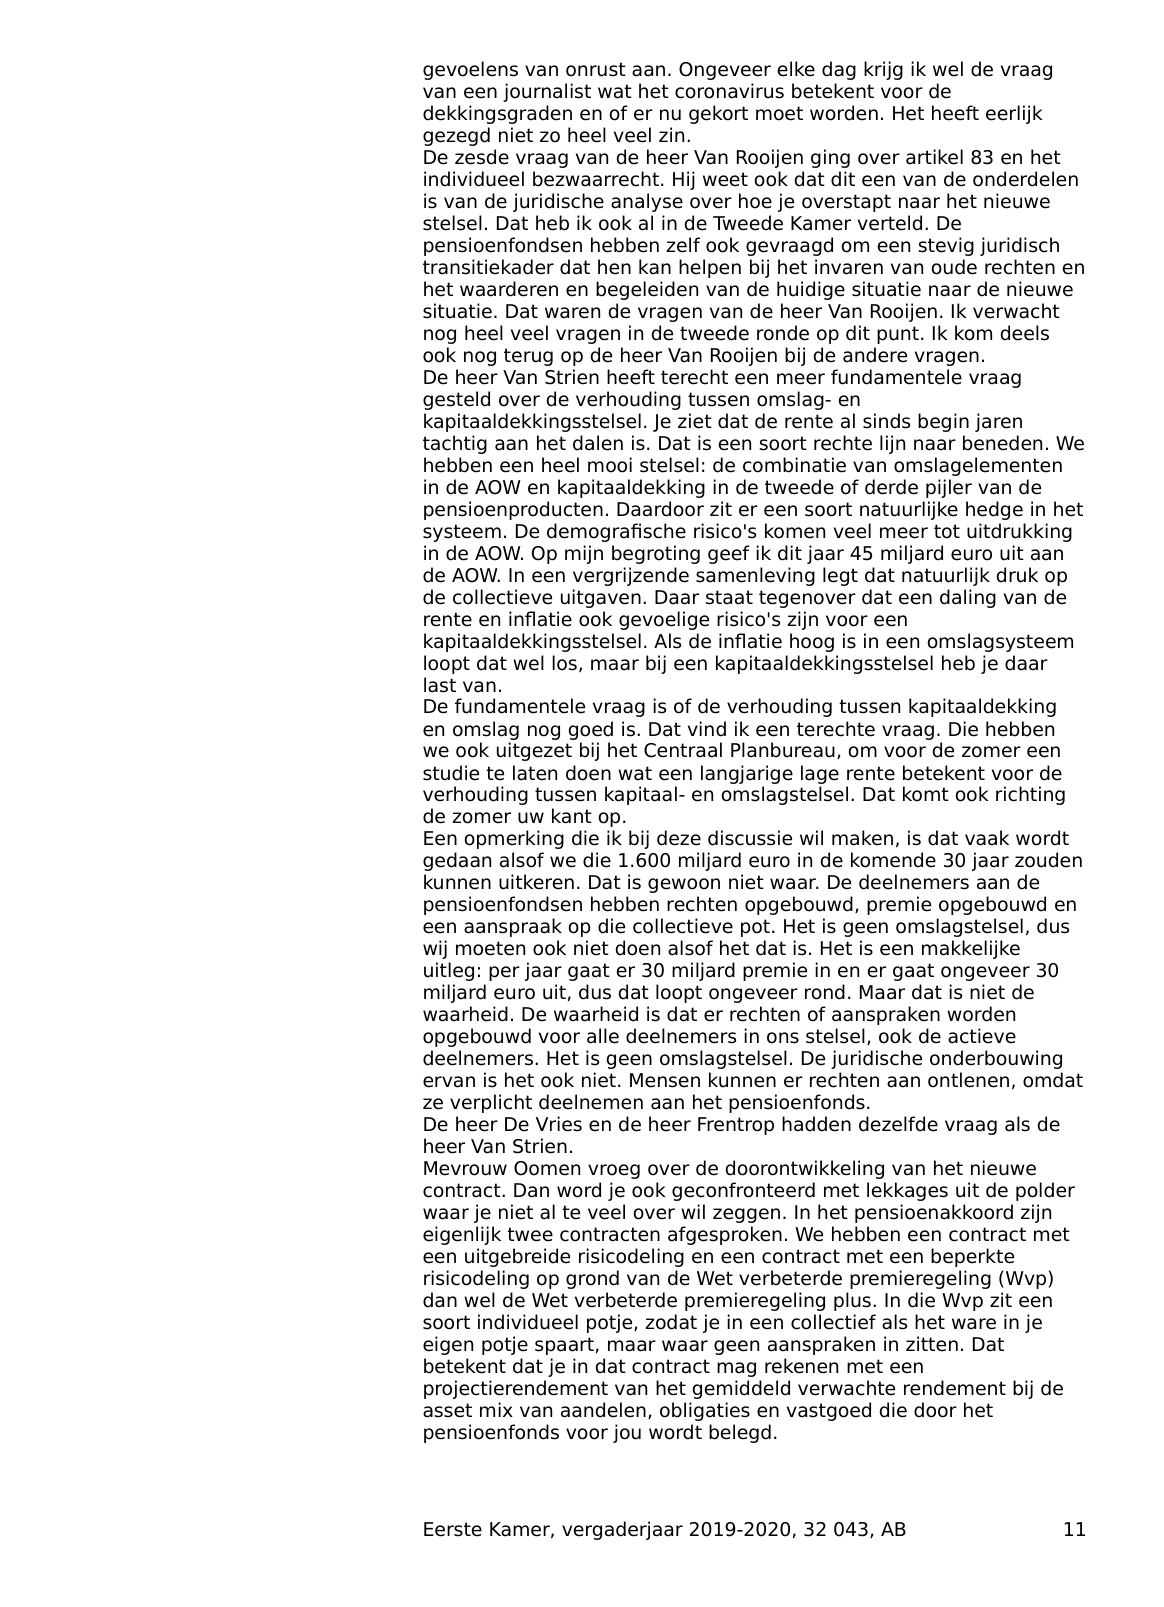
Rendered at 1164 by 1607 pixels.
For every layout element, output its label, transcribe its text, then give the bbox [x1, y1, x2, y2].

text De zesde vraag van de heer Van Rooijen ging over artikel 83 en het individueel bezwaarrecht. Hij weet ook dat dit een van de onderdelen is van de juridische analyse over hoe je overstapt naar het nieuwe stelsel. Dat heb ik ook al in de Tweede Kamer verteld. De pensioenfondsen hebben zelf ook gevraagd om een stevig juridisch transitiekader dat hen kan helpen bij het invaren van oude rechten en het waarderen en begeleiden van de huidige situatie naar de nieuwe situatie. Dat waren de vragen van de heer Van Rooijen. Ik verwacht nog heel veel vragen in de tweede ronde op dit punt. Ik kom deels ook nog terug op de heer Van Rooijen bij de andere vragen. [422, 147, 1087, 367]
text Mevrouw Oomen vroeg over de doorontwikkeling van het nieuwe contract. Dan word je ook geconfronteerd met lekkages uit de polder waar je niet al te veel over wil zeggen. In het pensioenakkoord zijn eigenlijk twee contracten afgesproken. We hebben een contract met een uitgebreide risicodeling en een contract met een beperkte risicodeling op grond van de Wet verbeterde premieregeling (Wvp) dan wel de Wet verbeterde premieregeling plus. In die Wvp zit een soort individueel potje, zodat je in een collectief als het ware in je eigen potje spaart, maar waar geen aanspraken in zitten. Dat betekent dat je in dat contract mag rekenen met een projectierendement van het gemiddeld verwachte rendement bij de asset mix van aandelen, obligaties en vastgoed die door het pensioenfonds voor jou wordt belegd. [422, 1158, 1087, 1444]
text De heer De Vries en de heer Frentrop hadden dezelfde vraag als de heer Van Strien. [422, 1114, 1087, 1158]
text Een opmerking die ik bij deze discussie wil maken, is dat vaak wordt gedaan alsof we die 1.600 miljard euro in de komende 30 jaar zouden kunnen uitkeren. Dat is gewoon niet waar. De deelnemers aan de pensioenfondsen hebben rechten opgebouwd, premie opgebouwd en een aanspraak op die collectieve pot. Het is geen omslagstelsel, dus wij moeten ook niet doen alsof het dat is. Het is een makkelijke uitleg: per jaar gaat er 30 miljard premie in en er gaat ongeveer 30 miljard euro uit, dus dat loopt ongeveer rond. Maar dat is niet de waarheid. De waarheid is dat er rechten of aanspraken worden opgebouwd voor alle deelnemers in ons stelsel, ook de actieve deelnemers. Het is geen omslagstelsel. De juridische onderbouwing ervan is het ook niet. Mensen kunnen er rechten aan ontlenen, omdat ze verplicht deelnemen aan het pensioenfonds. [422, 828, 1087, 1114]
text gevoelens van onrust aan. Ongeveer elke dag krijg ik wel de vraag van een journalist wat het coronavirus betekent voor de dekkingsgraden en of er nu gekort moet worden. Het heeft eerlijk gezegd niet zo heel veel zin. [422, 59, 1087, 147]
text De heer Van Strien heeft terecht een meer fundamentele vraag gesteld over de verhouding tussen omslag- en kapitaaldekkingsstelsel. Je ziet dat de rente al sinds begin jaren tachtig aan het dalen is. Dat is een soort rechte lijn naar beneden. We hebben een heel mooi stelsel: de combinatie van omslagelementen in de AOW en kapitaaldekking in de tweede of derde pijler van de pensioenproducten. Daardoor zit er een soort natuurlijke hedge in het systeem. De demografische risico's komen veel meer tot uitdrukking in de AOW. Op mijn begroting geef ik dit jaar 45 miljard euro uit aan de AOW. In een vergrijzende samenleving legt dat natuurlijk druk op de collectieve uitgaven. Daar staat tegenover dat een daling van de rente en inflatie ook gevoelige risico's zijn voor een kapitaaldekkingsstelsel. Als de inflatie hoog is in een omslagsysteem loopt dat wel los, maar bij een kapitaaldekkingsstelsel heb je daar last van. [422, 367, 1087, 696]
text De fundamentele vraag is of de verhouding tussen kapitaaldekking en omslag nog goed is. Dat vind ik een terechte vraag. Die hebben we ook uitgezet bij het Centraal Planbureau, om voor de zomer een studie te laten doen wat een langjarige lage rente betekent voor de verhouding tussen kapitaal- en omslagstelsel. Dat komt ook richting de zomer uw kant op. [422, 696, 1087, 828]
